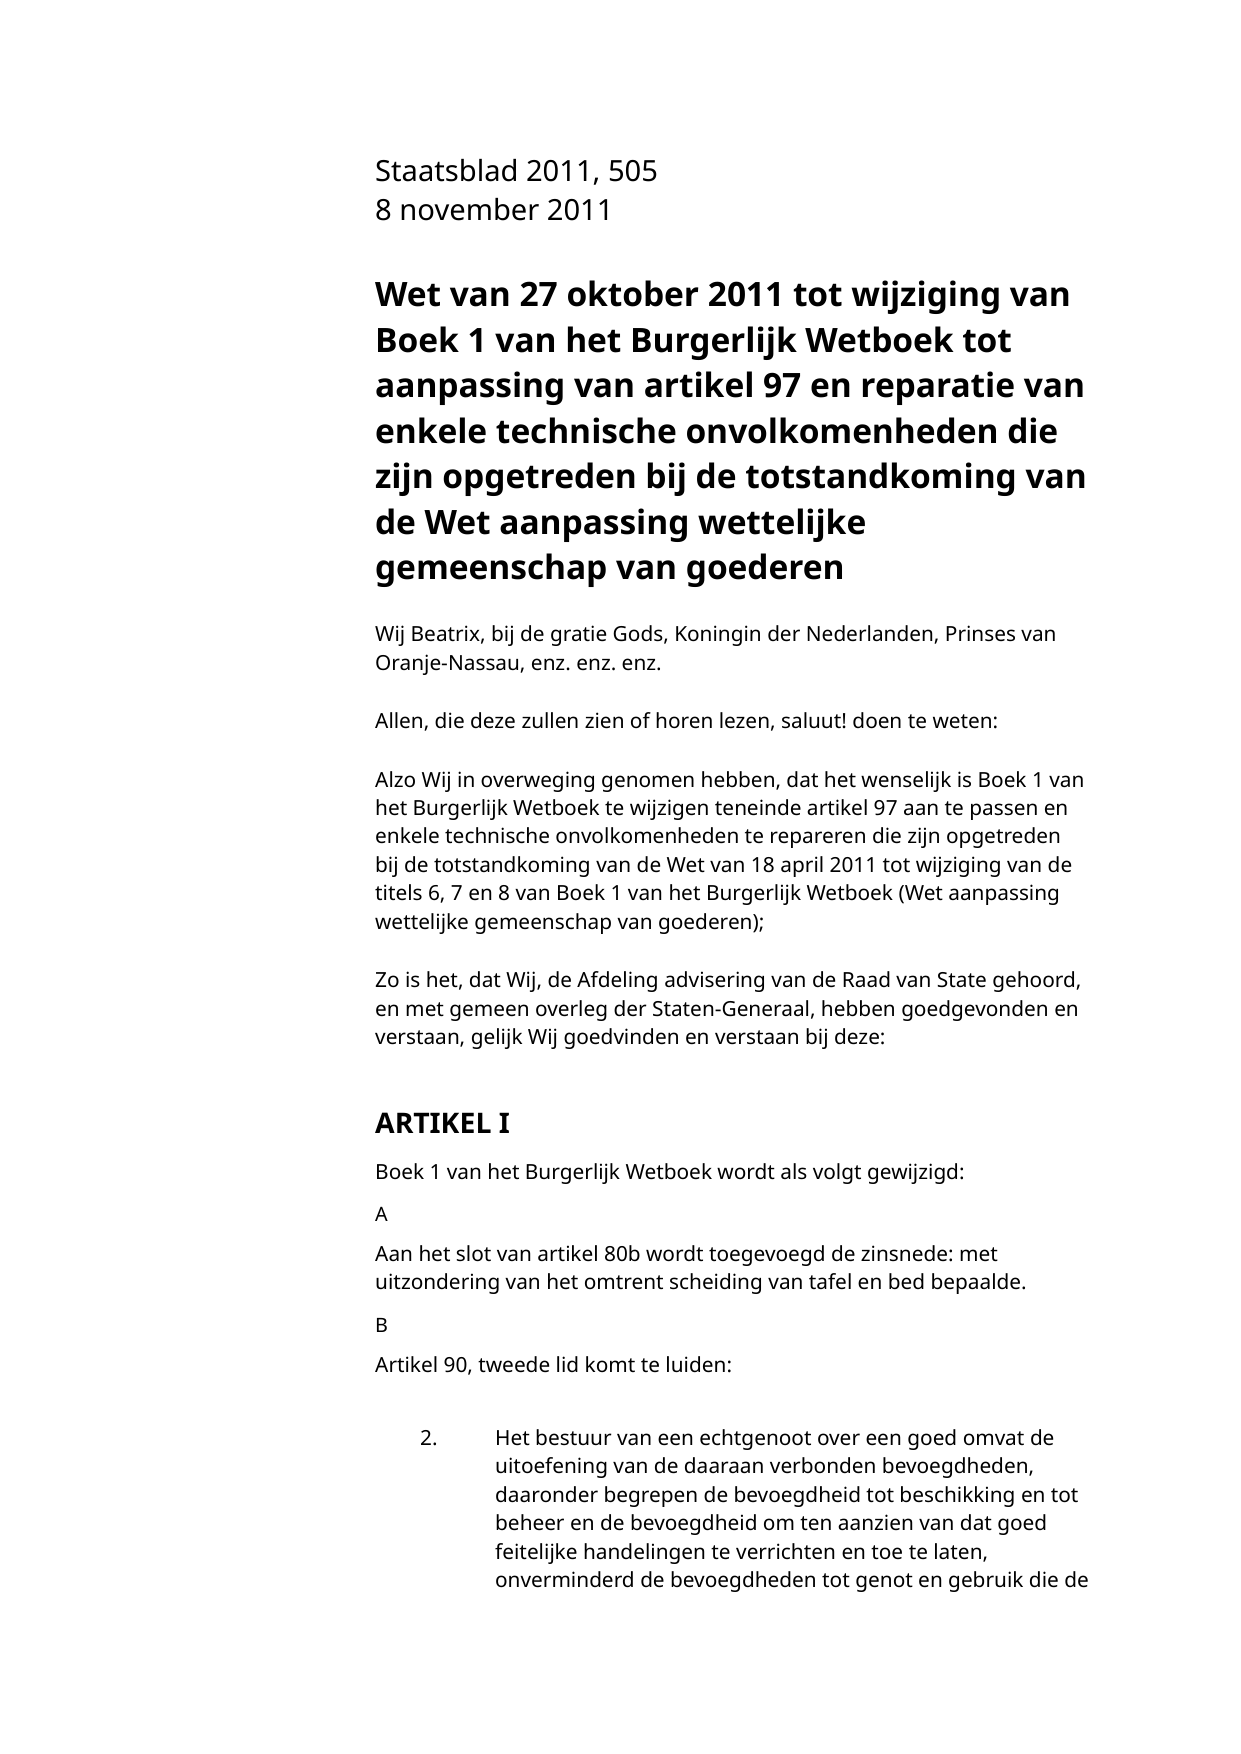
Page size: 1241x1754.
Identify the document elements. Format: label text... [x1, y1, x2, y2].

text Zo is het, dat Wij, de Afdeling advisering van de Raad van State gehoord, en met gemeen overleg der Staten-Generaal, hebben goedgevonden en verstaan, gelijk Wij goedvinden en verstaan bij deze: [375, 965, 1090, 1051]
text Alzo Wij in overweging genomen hebben, dat het wenselijk is Boek 1 van het Burgerlijk Wetboek te wijzigen teneinde artikel 97 aan te passen en enkele technische onvolkomenheden te repareren die zijn opgetreden bij de totstandkoming van de Wet van 18 april 2011 tot wijziging van de titels 6, 7 en 8 van Boek 1 van het Burgerlijk Wetboek (Wet aanpassing wettelijke gemeenschap van goederen); [375, 765, 1090, 935]
text B [375, 1311, 1090, 1338]
text Wij Beatrix, bij de gratie Gods, Koningin der Nederlanden, Prinses van Oranje-Nassau, enz. enz. enz. [375, 619, 1090, 676]
text Staatsblad 2011, 505 [375, 150, 1090, 190]
text 8 november 2011 [375, 190, 1090, 229]
text Boek 1 van het Burgerlijk Wetboek wordt als volgt gewijzigd: [375, 1157, 1090, 1185]
text Allen, die deze zullen zien of horen lezen, saluut! doen te weten: [375, 706, 1090, 735]
text Artikel 90, tweede lid komt te luiden: [375, 1350, 1090, 1378]
text Aan het slot van artikel 80b wordt toegevoegd de zinsnede: met uitzondering van het omtrent scheiding van tafel en bed bepaalde. [375, 1239, 1090, 1296]
text A [375, 1200, 1090, 1227]
subtitle ARTIKEL I [375, 1103, 1090, 1142]
subtitle Wet van 27 oktober 2011 tot wijziging van Boek 1 van het Burgerlijk Wetboek tot aanpassing van artikel 97 en reparatie van enkele technische onvolkomenheden die zijn opgetreden bij de totstandkoming van de Wet aanpassing wettelijke gemeenschap van goederen [375, 271, 1090, 589]
list Het bestuur van een echtgenoot over een goed omvat de uitoefening van de daaraan verbonden bevoegdheden, daaronder begrepen de bevoegdheid tot beschikking en tot beheer en de bevoegdheid om ten aanzien van dat goed feitelijke handelingen te verrichten en toe te laten, onverminderd de bevoegdheden tot genot en gebruik die de [420, 1423, 1090, 1594]
